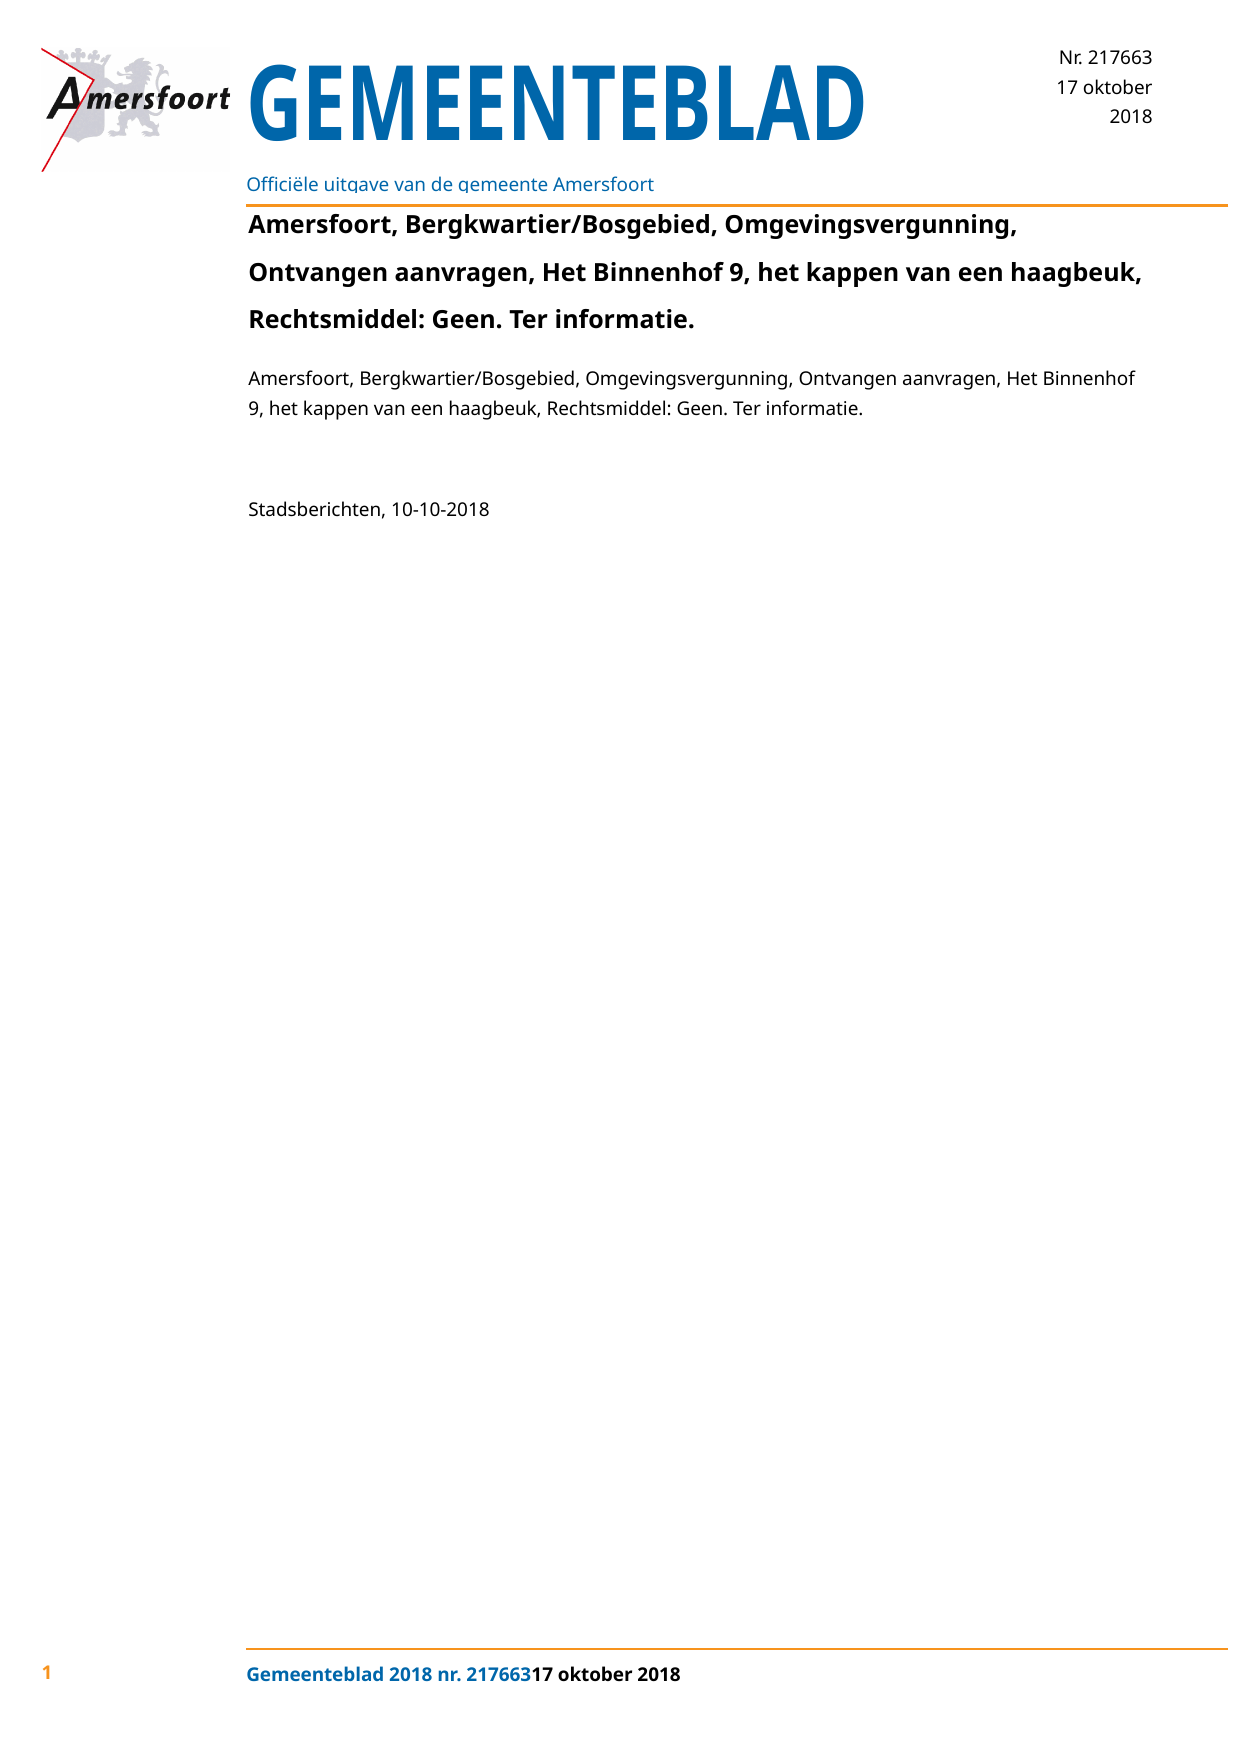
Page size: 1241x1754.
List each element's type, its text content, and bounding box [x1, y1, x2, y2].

text Amersfoort, Bergkwartier/Bosgebied, Omgevingsvergunning, Ontvangen aanvragen, Het Binnenhof 9, het kappen van een haagbeuk, Rechtsmiddel: Geen. Ter informatie. [248, 207, 1152, 336]
text Amersfoort, Bergkwartier/Bosgebied, Omgevingsvergunning, Ontvangen aanvragen, Het Binnenhof 9, het kappen van een haagbeuk, Rechtsmiddel: Geen. Ter informatie. [248, 366, 1152, 421]
picture [41, 47, 231, 172]
text Stadsberichten, 10-10-2018 [248, 496, 1152, 522]
